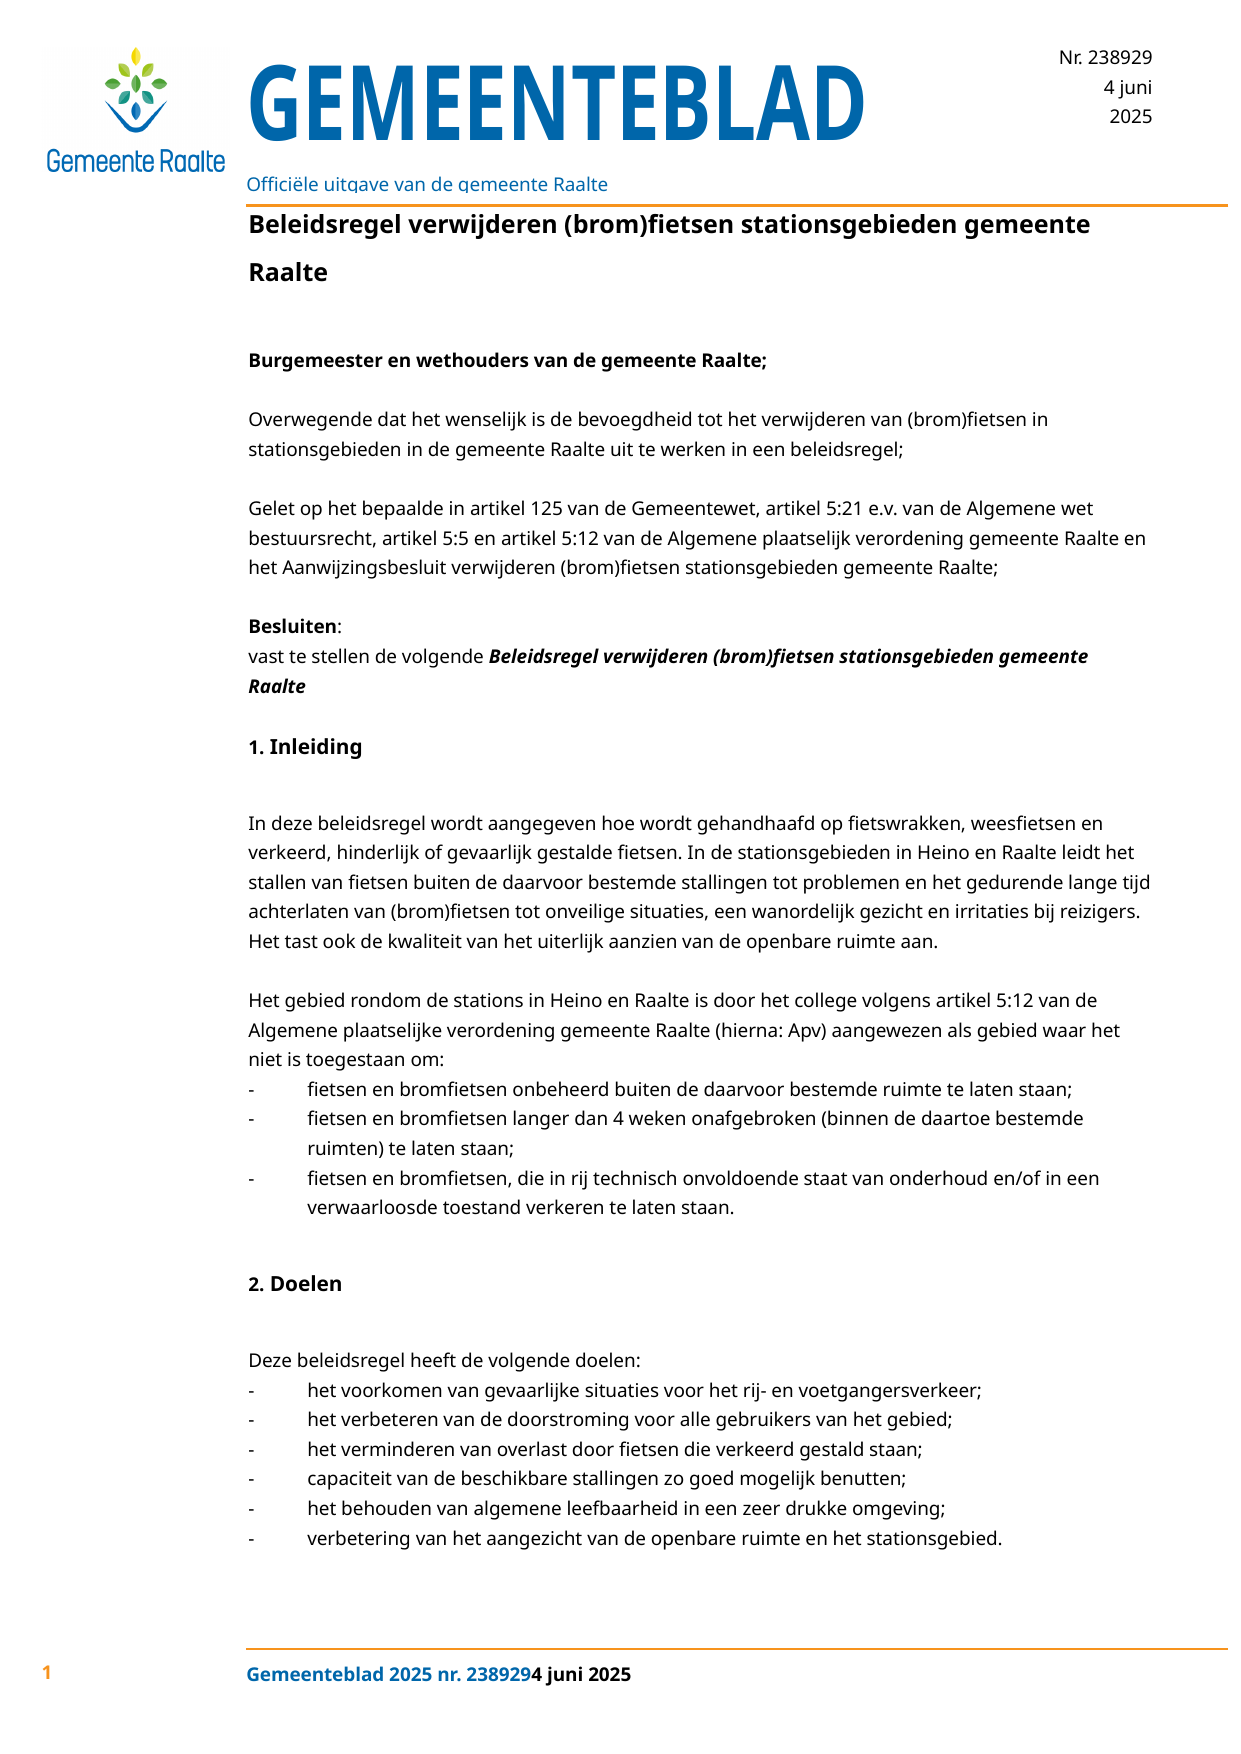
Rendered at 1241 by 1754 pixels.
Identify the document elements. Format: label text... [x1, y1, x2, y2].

text Burgemeester en wethouders van de gemeente Raalte; [248, 347, 1152, 373]
text vast te stellen de volgende Beleidsregel verwijderen (brom)fietsen stationsgebieden gemeente Raalte [248, 643, 1152, 699]
text Besluiten: [248, 614, 1152, 639]
list het voorkomen van gevaarlijke situaties voor het rij- en voetgangersverkeer; [248, 1377, 1152, 1403]
text Het gebied rondom de stations in Heino en Raalte is door het college volgens artikel 5:12 van de Algemene plaatselijke verordening gemeente Raalte (hierna: Apv) aangewezen als gebied waar het niet is toegestaan om: [248, 987, 1152, 1072]
text Gelet op het bepaalde in artikel 125 van de Gemeentewet, artikel 5:21 e.v. van de Algemene wet bestuursrecht, artikel 5:5 en artikel 5:12 van de Algemene plaatselijk verordening gemeente Raalte en het Aanwijzingsbesluit verwijderen (brom)fietsen stationsgebieden gemeente Raalte; [248, 495, 1152, 580]
list het verminderen van overlast door fietsen die verkeerd gestald staan; [248, 1436, 1152, 1462]
list fietsen en bromfietsen onbeheerd buiten de daarvoor bestemde ruimte te laten staan; [248, 1076, 1152, 1102]
text Overwegende dat het wenselijk is de bevoegdheid tot het verwijderen van (brom)fietsen in stationsgebieden in de gemeente Raalte uit te werken in een beleidsregel; [248, 407, 1152, 462]
text 2. Doelen [248, 1269, 1152, 1298]
text In deze beleidsregel wordt aangegeven hoe wordt gehandhaafd op fietswrakken, weesfietsen en verkeerd, hinderlijk of gevaarlijk gestalde fietsen. In de stationsgebieden in Heino en Raalte leidt het stallen van fietsen buiten de daarvoor bestemde stallingen tot problemen en het gedurende lange tijd achterlaten van (brom)fietsen tot onveilige situaties, een wanordelijk gezicht en irritaties bij reizigers. Het tast ook de kwaliteit van het uiterlijk aanzien van de openbare ruimte aan. [248, 810, 1152, 954]
list het behouden van algemene leefbaarheid in een zeer drukke omgeving; [248, 1495, 1152, 1521]
text Beleidsregel verwijderen (brom)fietsen stationsgebieden gemeente Raalte [248, 207, 1152, 288]
list fietsen en bromfietsen, die in rij technisch onvoldoende staat van onderhoud en/of in een verwaarloosde toestand verkeren te laten staan. [248, 1165, 1152, 1220]
picture [41, 47, 231, 172]
list capaciteit van de beschikbare stallingen zo goed mogelijk benutten; [248, 1466, 1152, 1491]
list fietsen en bromfietsen langer dan 4 weken onafgebroken (binnen de daartoe bestemde ruimten) te laten staan; [248, 1106, 1152, 1161]
list het verbeteren van de doorstroming voor alle gebruikers van het gebied; [248, 1406, 1152, 1432]
text Deze beleidsregel heeft de volgende doelen: [248, 1347, 1152, 1373]
text 1. Inleiding [248, 732, 1152, 761]
list verbetering van het aangezicht van de openbare ruimte en het stationsgebied. [248, 1525, 1152, 1551]
